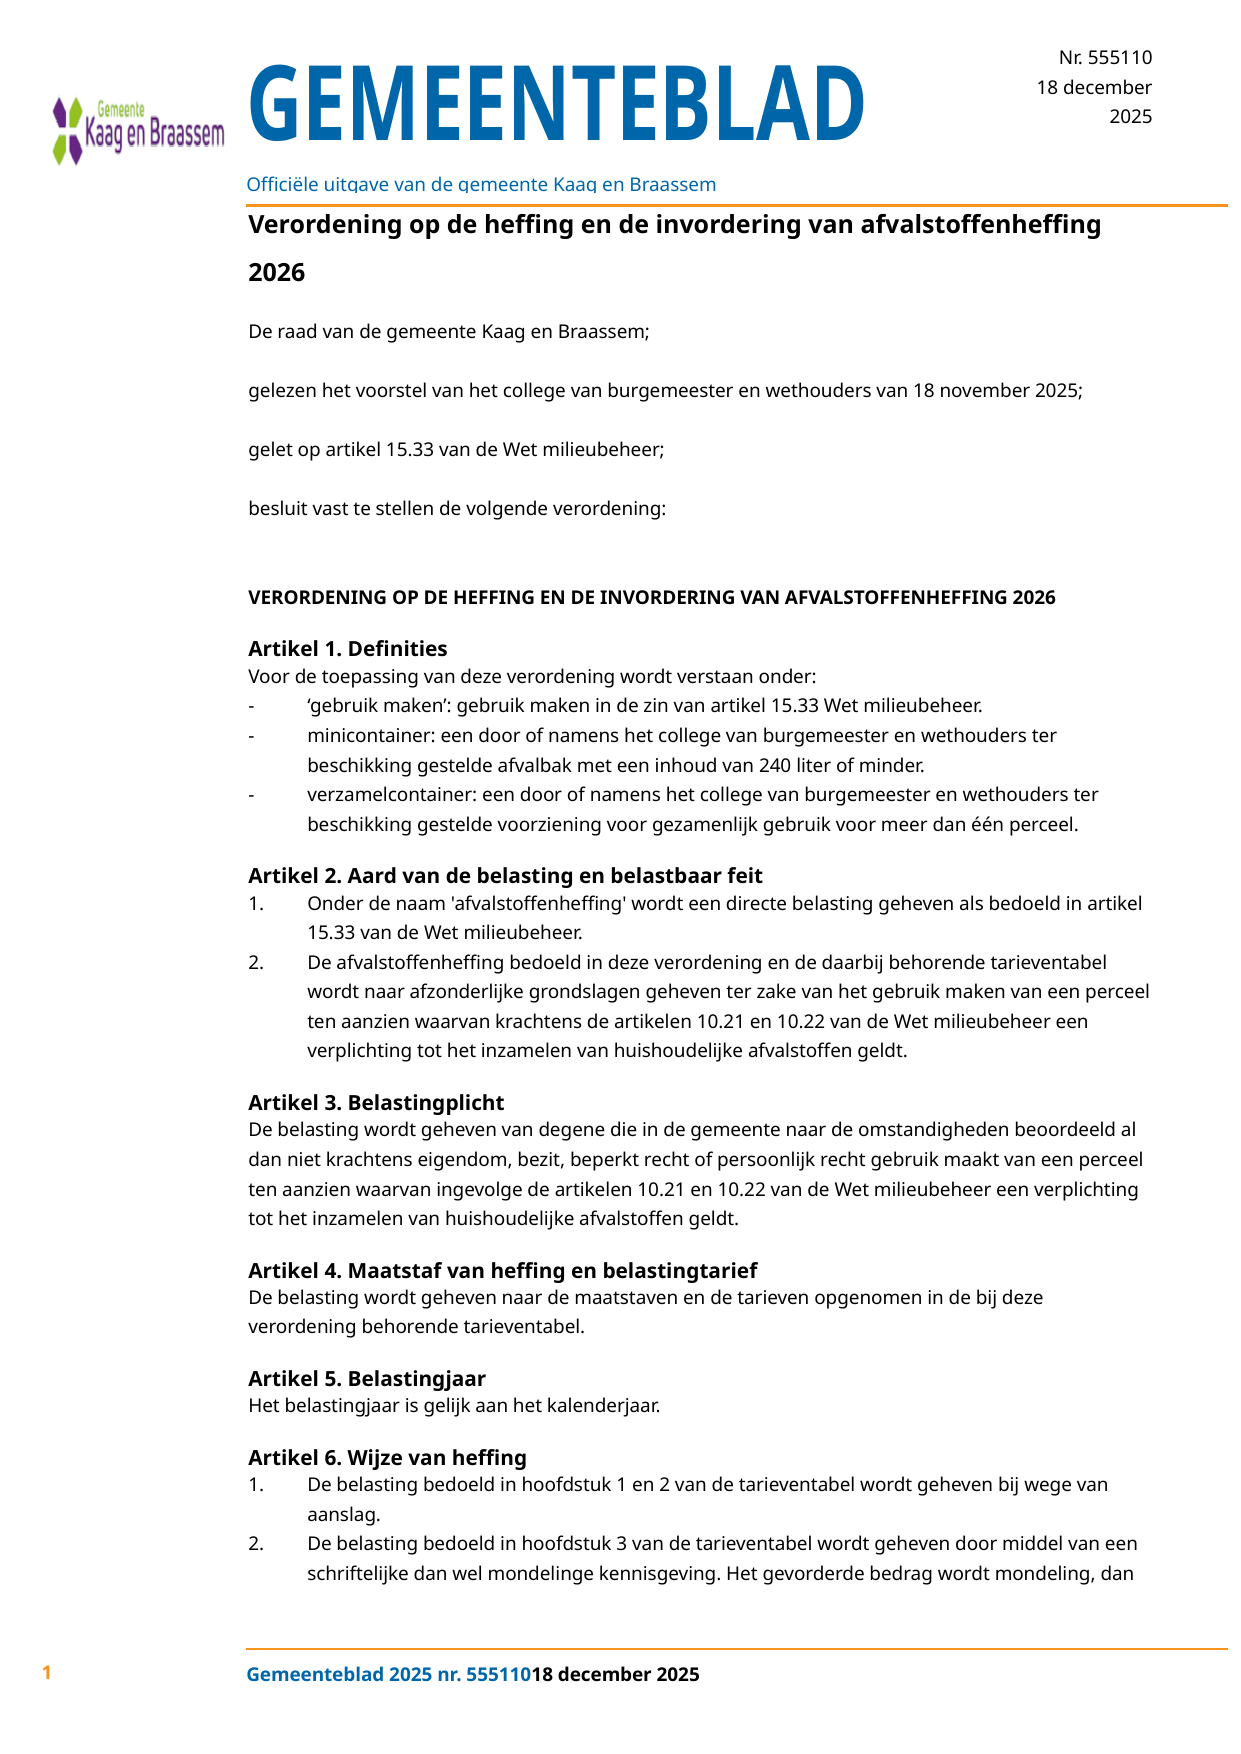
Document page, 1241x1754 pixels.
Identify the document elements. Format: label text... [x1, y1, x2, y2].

list De belasting bedoeld in hoofdstuk 3 van de tarieventabel wordt geheven door middel van een schriftelijke dan wel mondelinge kennisgeving. Het gevorderde bedrag wordt mondeling, dan [248, 1531, 1152, 1586]
text gelet op artikel 15.33 van de Wet milieubeheer; [248, 436, 1152, 462]
text gelezen het voorstel van het college van burgemeester en wethouders van 18 november 2025; [248, 377, 1152, 403]
text De raad van de gemeente Kaag en Braassem; [248, 318, 1152, 344]
text VERORDENING OP DE HEFFING EN DE INVORDERING VAN AFVALSTOFFENHEFFING 2026 [248, 584, 1152, 610]
text Artikel 3. Belastingplicht [248, 1088, 1152, 1117]
text Artikel 5. Belastingjaar [248, 1364, 1152, 1393]
text Voor de toepassing van deze verordening wordt verstaan onder: [248, 663, 1152, 689]
list minicontainer: een door of namens het college van burgemeester en wethouders ter beschikking gestelde afvalbak met een inhoud van 240 liter of minder. [248, 722, 1152, 777]
text Artikel 2. Aard van de belasting en belastbaar feit [248, 861, 1152, 890]
text De belasting wordt geheven van degene die in de gemeente naar de omstandigheden beoordeeld al dan niet krachtens eigendom, bezit, beperkt recht of persoonlijk recht gebruik maakt van een perceel ten aanzien waarvan ingevolge de artikelen 10.21 en 10.22 van de Wet milieubeheer een verplichting tot het inzamelen van huishoudelijke afvalstoffen geldt. [248, 1117, 1152, 1231]
list De belasting bedoeld in hoofdstuk 1 en 2 van de tarieventabel wordt geheven bij wege van aanslag. [248, 1471, 1152, 1527]
list De afvalstoffenheffing bedoeld in deze verordening en de daarbij behorende tarieventabel wordt naar afzonderlijke grondslagen geheven ter zake van het gebruik maken van een perceel ten aanzien waarvan krachtens de artikelen 10.21 en 10.22 van de Wet milieubeheer een verplichting tot het inzamelen van huishoudelijke afvalstoffen geldt. [248, 949, 1152, 1063]
picture [41, 47, 231, 172]
text Verordening op de heffing en de invordering van afvalstoffenheffing 2026 [248, 207, 1152, 288]
text Artikel 6. Wijze van heffing [248, 1443, 1152, 1471]
text Artikel 4. Maatstaf van heffing en belastingtarief [248, 1256, 1152, 1284]
list Onder de naam 'afvalstoffenheffing' wordt een directe belasting geheven als bedoeld in artikel 15.33 van de Wet milieubeheer. [248, 890, 1152, 945]
list ‘gebruik maken’: gebruik maken in de zin van artikel 15.33 Wet milieubeheer. [248, 693, 1152, 718]
text besluit vast te stellen de volgende verordening: [248, 495, 1152, 521]
text De belasting wordt geheven naar de maatstaven en de tarieven opgenomen in de bij deze verordening behorende tarieventabel. [248, 1284, 1152, 1339]
list verzamelcontainer: een door of namens het college van burgemeester en wethouders ter beschikking gestelde voorziening voor gezamenlijk gebruik voor meer dan één perceel. [248, 781, 1152, 837]
text Artikel 1. Definities [248, 634, 1152, 663]
text Het belastingjaar is gelijk aan het kalenderjaar. [248, 1393, 1152, 1418]
